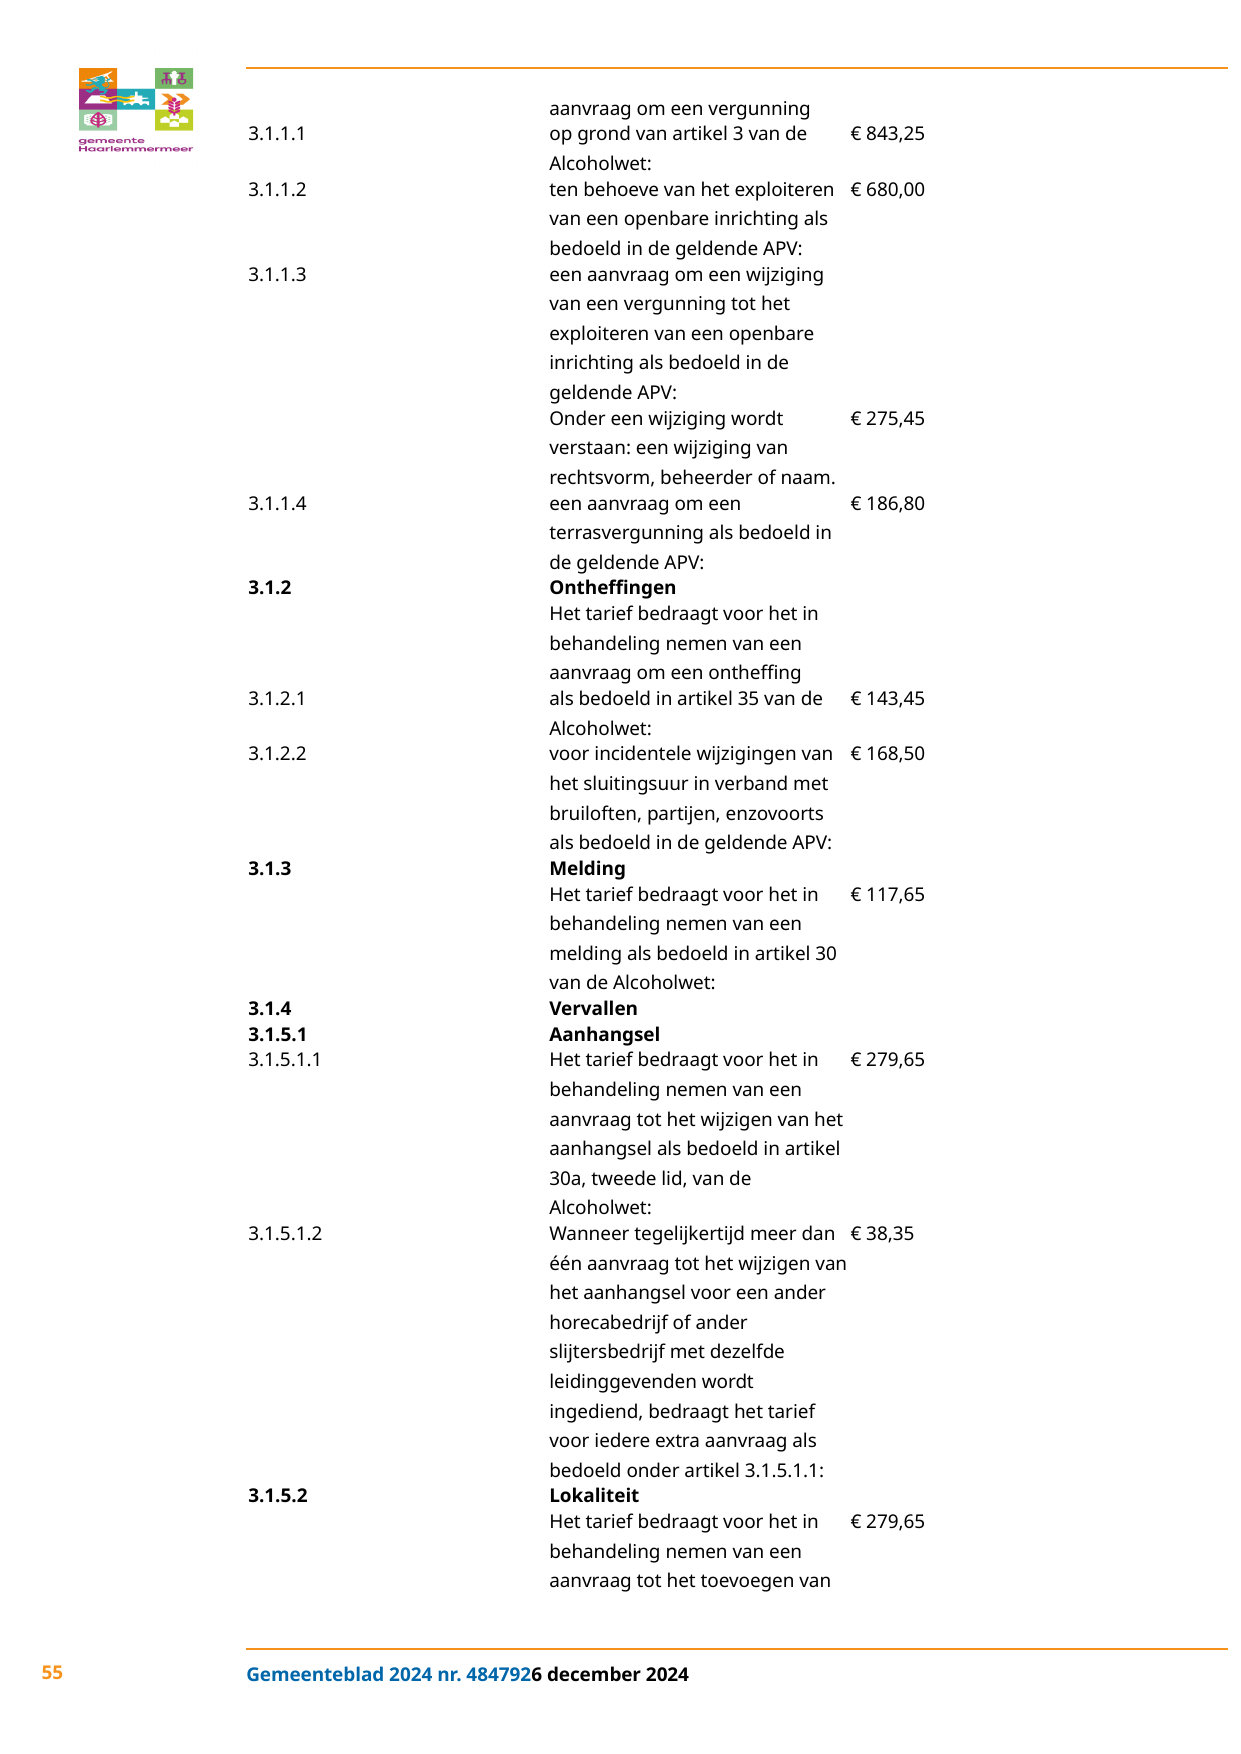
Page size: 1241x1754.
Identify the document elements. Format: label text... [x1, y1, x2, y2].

table_cell Aanhangsel [549, 1021, 850, 1047]
table_cell [850, 855, 1152, 881]
table_cell 3.1.5.1.1 [248, 1047, 549, 1220]
table_cell € 279,65 [850, 1509, 1152, 1593]
table_cell op grond van artikel 3 van de Alcoholwet: [549, 121, 850, 176]
table_cell als bedoeld in artikel 35 van de Alcoholwet: [549, 685, 850, 741]
table_header [248, 95, 549, 121]
table_cell 3.1.1.2 [248, 176, 549, 261]
table_cell [850, 1483, 1152, 1508]
table_cell € 143,45 [850, 685, 1152, 741]
table_cell Het tarief bedraagt voor het in behandeling nemen van een aanvraag tot het toevoegen van [549, 1509, 850, 1593]
table_cell aanvraag om een vergunning [549, 95, 850, 121]
table_cell Ontheffingen [549, 575, 850, 600]
table_cell € 843,25 [850, 121, 1152, 176]
table_cell Vervallen [549, 995, 850, 1021]
table_cell Onder een wijziging wordt verstaan: een wijziging van rechtsvorm, beheerder of naam. [549, 405, 850, 490]
table_cell Melding [549, 855, 850, 881]
table_cell 3.1.2.1 [248, 685, 549, 741]
table_cell € 38,35 [850, 1220, 1152, 1483]
table_cell Wanneer tegelijkertijd meer dan één aanvraag tot het wijzigen van het aanhangsel voor een ander horecabedrijf of ander slijtersbedrijf met dezelfde leidinggevenden wordt ingediend, bedraagt het tarief voor iedere extra aanvraag als bedoeld onder artikel 3.1.5.1.1: [549, 1220, 850, 1483]
table_cell [850, 1021, 1152, 1047]
table_cell 3.1.2.2 [248, 741, 549, 855]
table_cell ten behoeve van het exploiteren van een openbare inrichting als bedoeld in de geldende APV: [549, 176, 850, 261]
table_cell € 186,80 [850, 490, 1152, 574]
table_cell Het tarief bedraagt voor het in behandeling nemen van een aanvraag om een ontheffing [549, 600, 850, 685]
table_cell Lokaliteit [549, 1483, 850, 1508]
table_cell [850, 995, 1152, 1021]
table_cell € 680,00 [850, 176, 1152, 261]
table_cell voor incidentele wijzigingen van het sluitingsuur in verband met bruiloften, partijen, enzovoorts als bedoeld in de geldende APV: [549, 741, 850, 855]
table_cell € 275,45 [850, 405, 1152, 490]
table_cell 3.1.1.3 [248, 261, 549, 490]
table_cell 3.1.1.1 [248, 121, 549, 176]
table_cell 3.1.3 [248, 855, 549, 995]
table_cell een aanvraag om een wijziging van een vergunning tot het exploiteren van een openbare inrichting als bedoeld in de geldende APV: [549, 261, 850, 405]
table_cell 3.1.5.2 [248, 1483, 549, 1593]
table_cell 3.1.1.4 [248, 490, 549, 574]
table_cell 3.1.2 [248, 575, 549, 685]
table_cell Het tarief bedraagt voor het in behandeling nemen van een aanvraag tot het wijzigen van het aanhangsel als bedoeld in artikel 30a, tweede lid, van de Alcoholwet: [549, 1047, 850, 1220]
table_cell € 279,65 [850, 1047, 1152, 1220]
table_cell 3.1.5.1.2 [248, 1220, 549, 1483]
table_cell € 117,65 [850, 881, 1152, 995]
table_cell [850, 261, 1152, 405]
table_cell 3.1.4 [248, 995, 549, 1021]
table_cell € 168,50 [850, 741, 1152, 855]
table_cell [850, 95, 1152, 121]
table_cell Het tarief bedraagt voor het in behandeling nemen van een melding als bedoeld in artikel 30 van de Alcoholwet: [549, 881, 850, 995]
picture [41, 47, 231, 172]
table_cell een aanvraag om een terrasvergunning als bedoeld in de geldende APV: [549, 490, 850, 574]
table_cell [850, 575, 1152, 685]
table_cell 3.1.5.1 [248, 1021, 549, 1047]
